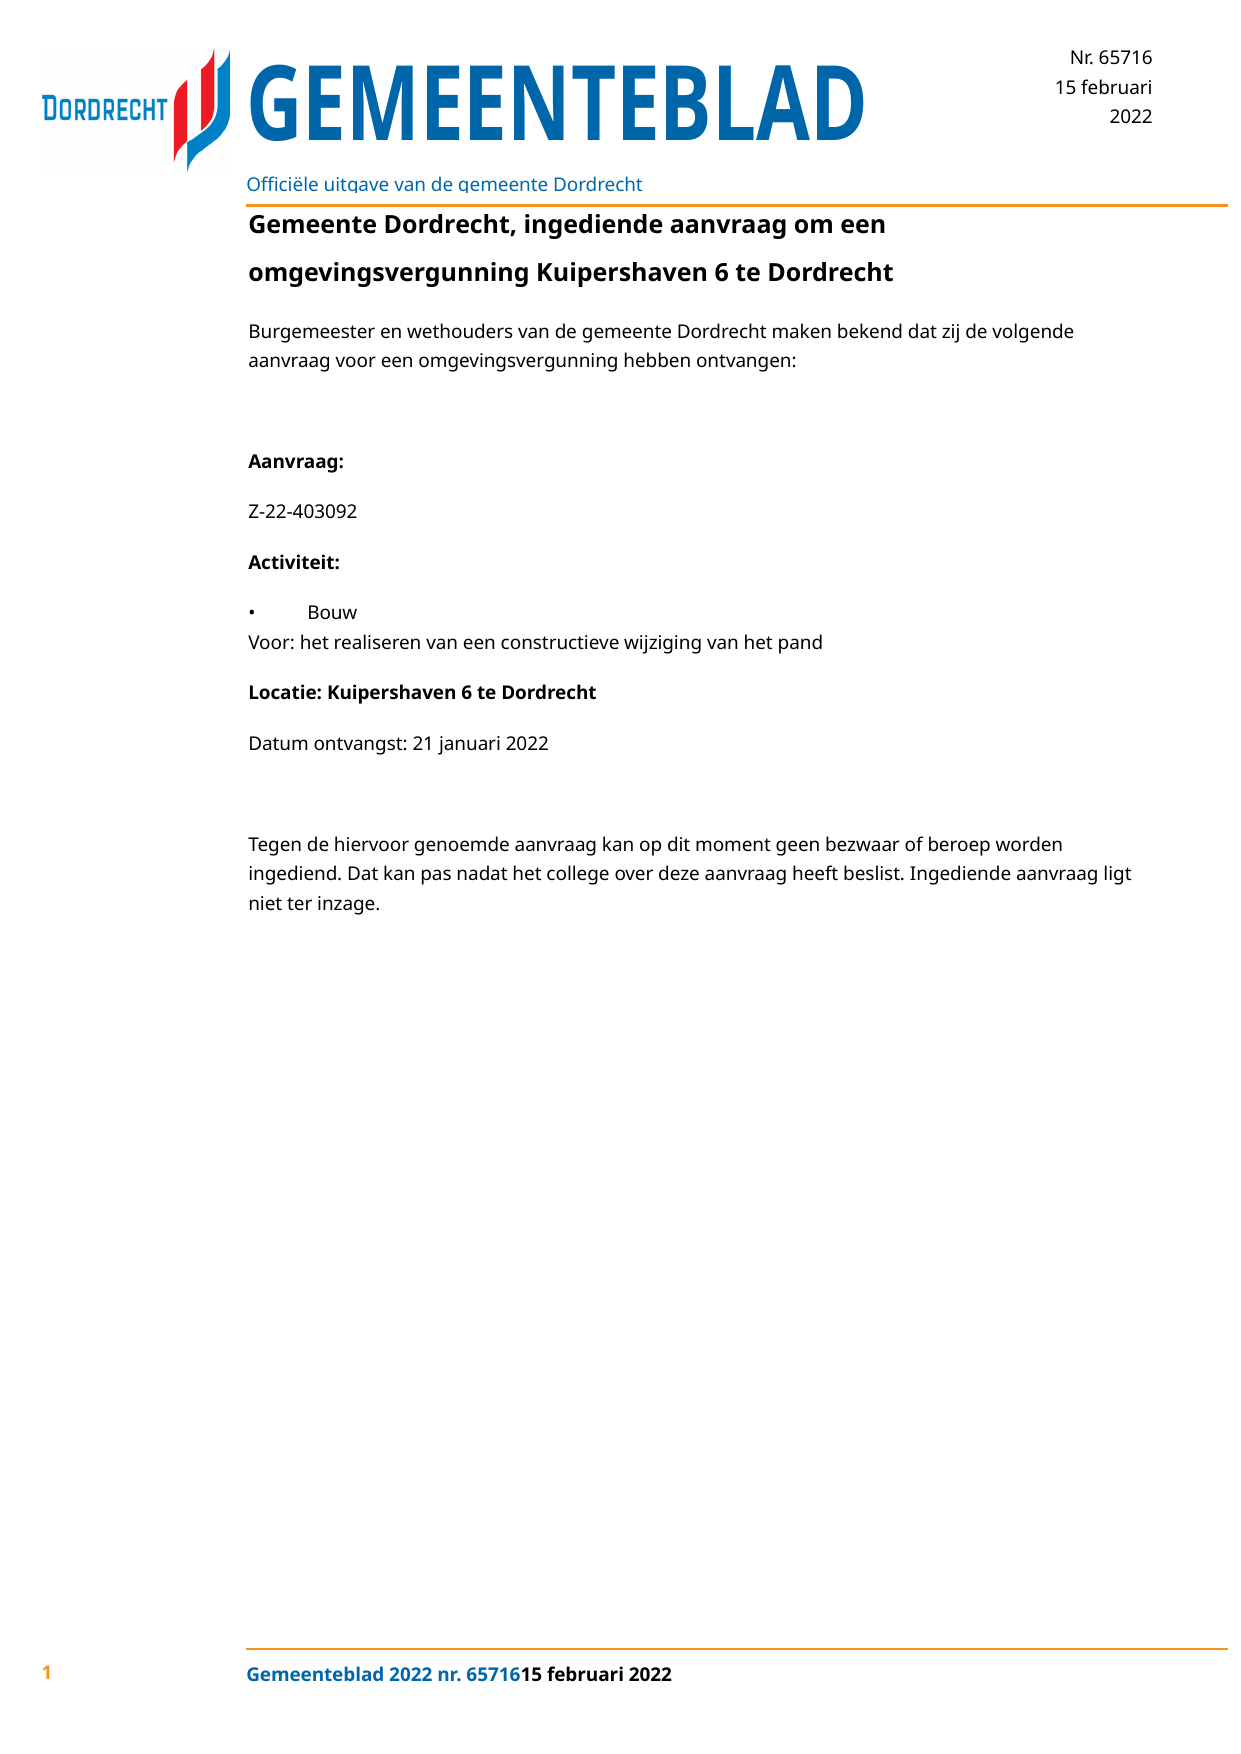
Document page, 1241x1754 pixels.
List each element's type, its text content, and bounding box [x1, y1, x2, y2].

text Datum ontvangst: 21 januari 2022 [248, 730, 1152, 756]
picture [41, 47, 231, 172]
text Burgemeester en wethouders van de gemeente Dordrecht maken bekend dat zij de volgende aanvraag voor een omgevingsvergunning hebben ontvangen: [248, 318, 1152, 373]
text Locatie: Kuipershaven 6 te Dordrecht [248, 679, 1152, 705]
text Gemeente Dordrecht, ingediende aanvraag om een omgevingsvergunning Kuipershaven 6 te Dordrecht [248, 207, 1152, 288]
text Aanvraag: [248, 448, 1152, 474]
text Tegen de hiervoor genoemde aanvraag kan op dit moment geen bezwaar of beroep worden ingediend. Dat kan pas nadat het college over deze aanvraag heeft beslist. Ingediende aanvraag ligt niet ter inzage. [248, 831, 1152, 916]
text Voor: het realiseren van een constructieve wijziging van het pand [248, 629, 1152, 655]
list Bouw [248, 599, 1152, 625]
text Activiteit: [248, 549, 1152, 575]
text Z-22-403092 [248, 499, 1152, 524]
